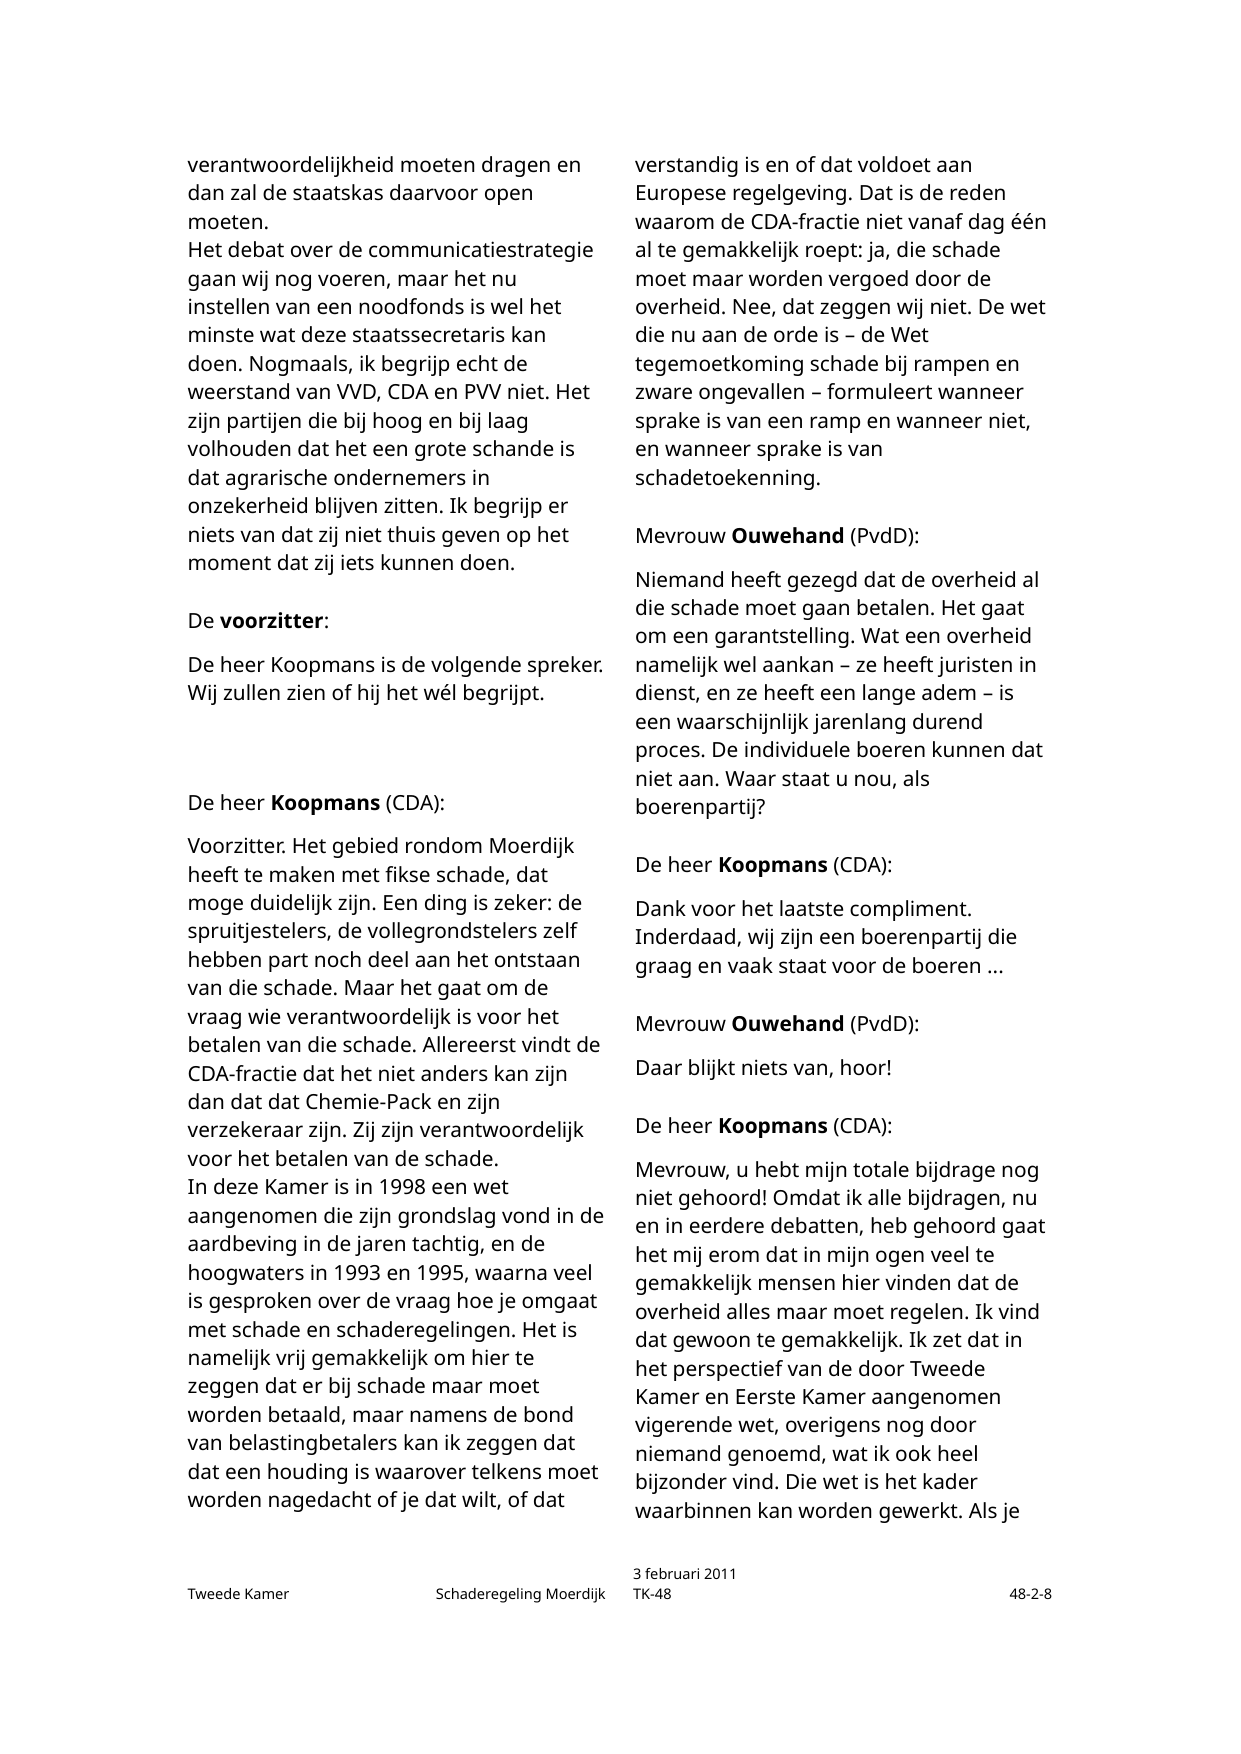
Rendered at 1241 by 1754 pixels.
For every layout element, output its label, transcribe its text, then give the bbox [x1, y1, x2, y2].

text De heer Koopmans (CDA): [635, 851, 1053, 879]
text Daar blijkt niets van, hoor! [635, 1053, 1053, 1081]
text De heer Koopmans (CDA): [635, 1111, 1053, 1140]
text De voorzitter: [187, 607, 605, 635]
text Mevrouw, u hebt mijn totale bijdrage nog niet gehoord! Omdat ik alle bijdragen, nu en in eerdere debatten, heb gehoord gaat het mij erom dat in mijn ogen veel te gemakkelijk mensen hier vinden dat de overheid alles maar moet regelen. Ik vind dat gewoon te gemakkelijk. Ik zet dat in het perspectief van de door Tweede Kamer en Eerste Kamer aangenomen vigerende wet, overigens nog door niemand genoemd, wat ik ook heel bijzonder vind. Die wet is het kader waarbinnen kan worden gewerkt. Als je [635, 1155, 1053, 1524]
text verstandig is en of dat voldoet aan Europese regelgeving. Dat is de reden waarom de CDA-fractie niet vanaf dag één al te gemakkelijk roept: ja, die schade moet maar worden vergoed door de overheid. Nee, dat zeggen wij niet. De wet die nu aan de orde is – de Wet tegemoetkoming schade bij rampen en zware ongevallen – formuleert wanneer sprake is van een ramp en wanneer niet, en wanneer sprake is van schadetoekenning. [635, 150, 1053, 491]
text De heer Koopmans is de volgende spreker. Wij zullen zien of hij het wél begrijpt. [187, 650, 605, 707]
text Niemand heeft gezegd dat de overheid al die schade moet gaan betalen. Het gaat om een garantstelling. Wat een overheid namelijk wel aankan – ze heeft juristen in dienst, en ze heeft een lange adem – is een waarschijnlijk jarenlang durend proces. De individuele boeren kunnen dat niet aan. Waar staat u nou, als boerenpartij? [635, 565, 1053, 821]
text Dank voor het laatste compliment. Inderdaad, wij zijn een boerenpartij die graag en vaak staat voor de boeren ... [635, 894, 1053, 979]
text Voorzitter. Het gebied rondom Moerdijk heeft te maken met fikse schade, dat moge duidelijk zijn. Een ding is zeker: de spruitjestelers, de vollegrondstelers zelf hebben part noch deel aan het ontstaan van die schade. Maar het gaat om de vraag wie verantwoordelijk is voor het betalen van die schade. Allereerst vindt de CDA-fractie dat het niet anders kan zijn dan dat dat Chemie-Pack en zijn verzekeraar zijn. Zij zijn verantwoordelijk voor het betalen van de schade. [187, 831, 605, 1172]
text  [187, 737, 605, 765]
text De heer Koopmans (CDA): [187, 788, 605, 816]
text Het debat over de communicatiestrategie gaan wij nog voeren, maar het nu instellen van een noodfonds is wel het minste wat deze staatssecretaris kan doen. Nogmaals, ik begrijp echt de weerstand van VVD, CDA en PVV niet. Het zijn partijen die bij hoog en bij laag volhouden dat het een grote schande is dat agrarische ondernemers in onzekerheid blijven zitten. Ik begrijp er niets van dat zij niet thuis geven op het moment dat zij iets kunnen doen. [187, 235, 605, 577]
text Mevrouw Ouwehand (PvdD): [635, 521, 1053, 550]
text Mevrouw Ouwehand (PvdD): [635, 1009, 1053, 1038]
text verantwoordelijkheid moeten dragen en dan zal de staatskas daarvoor open moeten. [187, 150, 605, 235]
text In deze Kamer is in 1998 een wet aangenomen die zijn grondslag vond in de aardbeving in de jaren tachtig, en de hoogwaters in 1993 en 1995, waarna veel is gesproken over de vraag hoe je omgaat met schade en schaderegelingen. Het is namelijk vrij gemakkelijk om hier te zeggen dat er bij schade maar moet worden betaald, maar namens de bond van belastingbetalers kan ik zeggen dat dat een houding is waarover telkens moet worden nagedacht of je dat wilt, of dat [187, 1172, 605, 1514]
